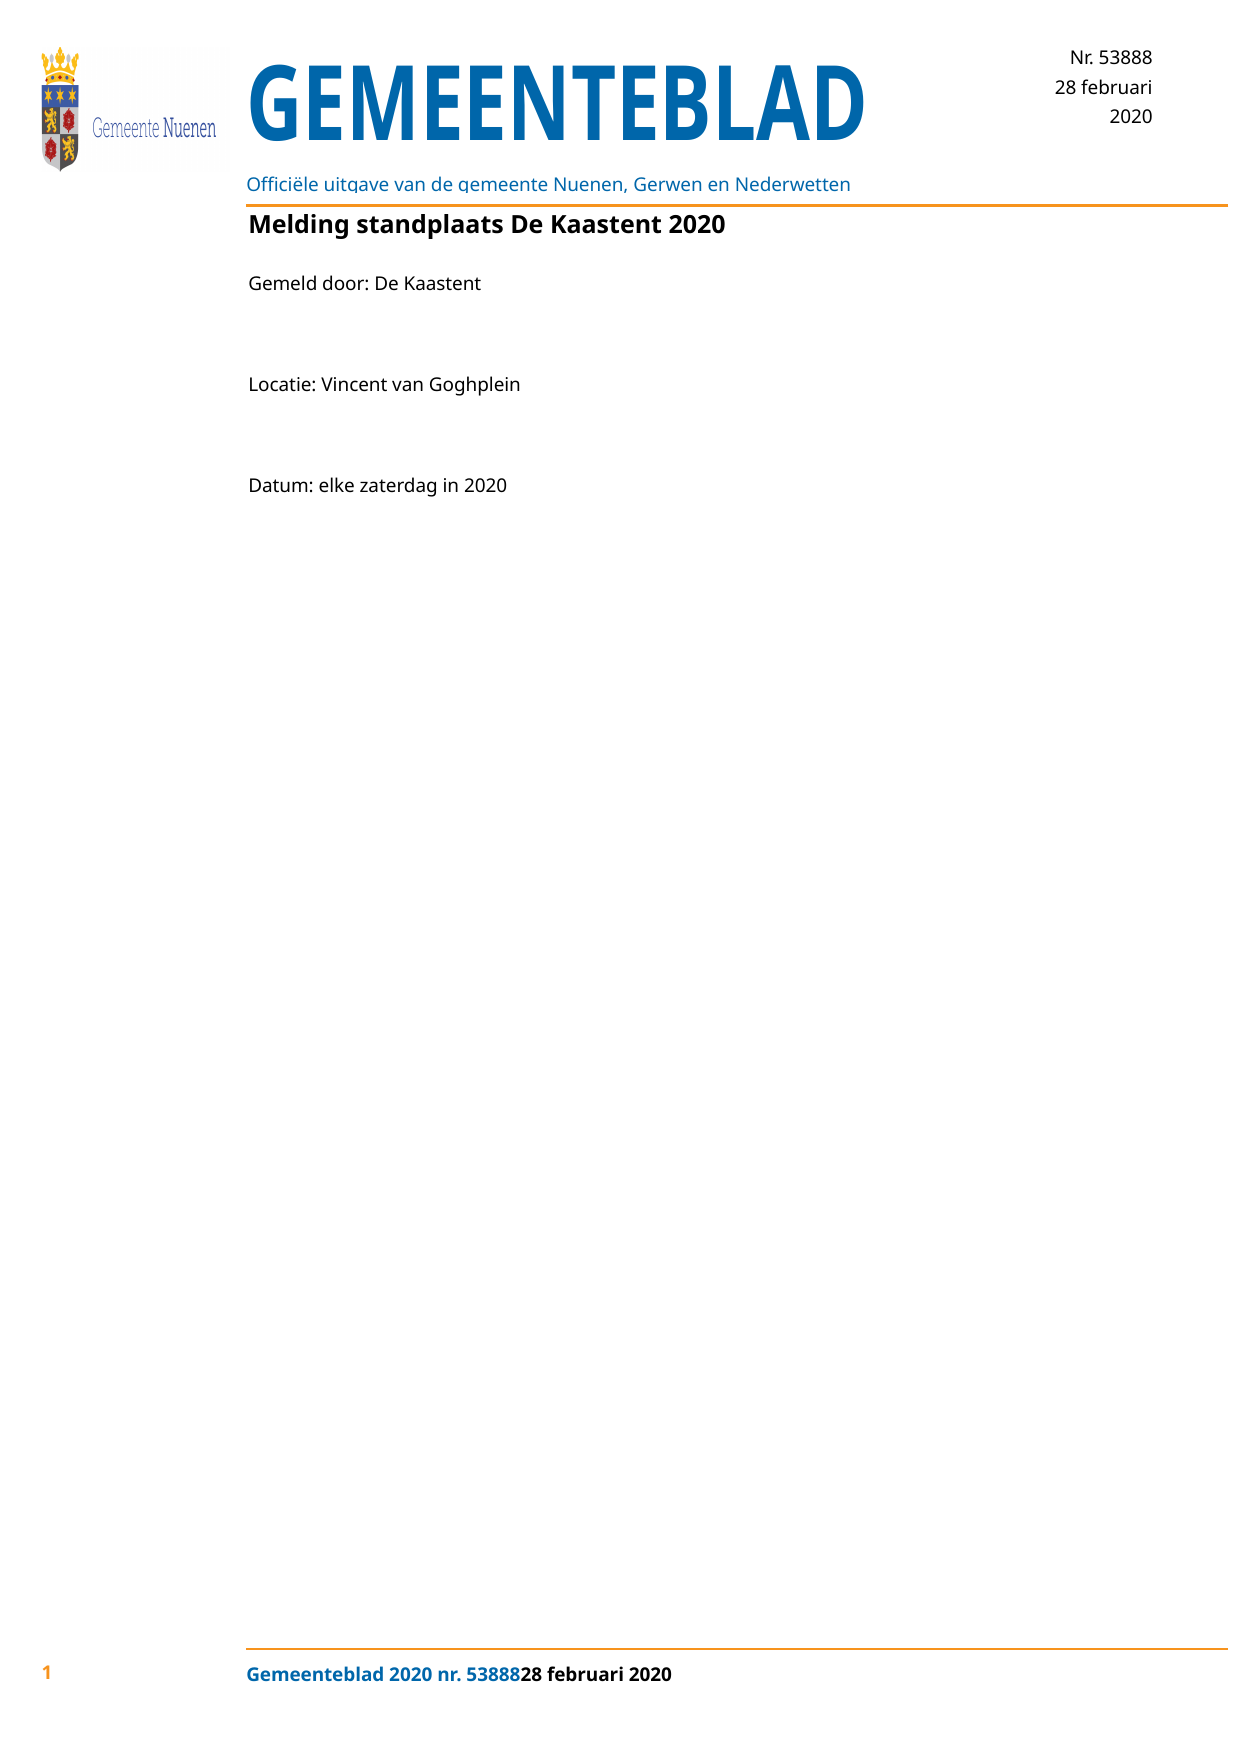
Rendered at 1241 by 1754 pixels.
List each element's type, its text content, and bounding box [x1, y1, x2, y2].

text Locatie: Vincent van Goghplein [248, 371, 1152, 397]
text Gemeld door: De Kaastent [248, 270, 1152, 296]
picture [41, 47, 231, 172]
text Datum: elke zaterdag in 2020 [248, 472, 1152, 498]
text Melding standplaats De Kaastent 2020 [248, 207, 1152, 241]
